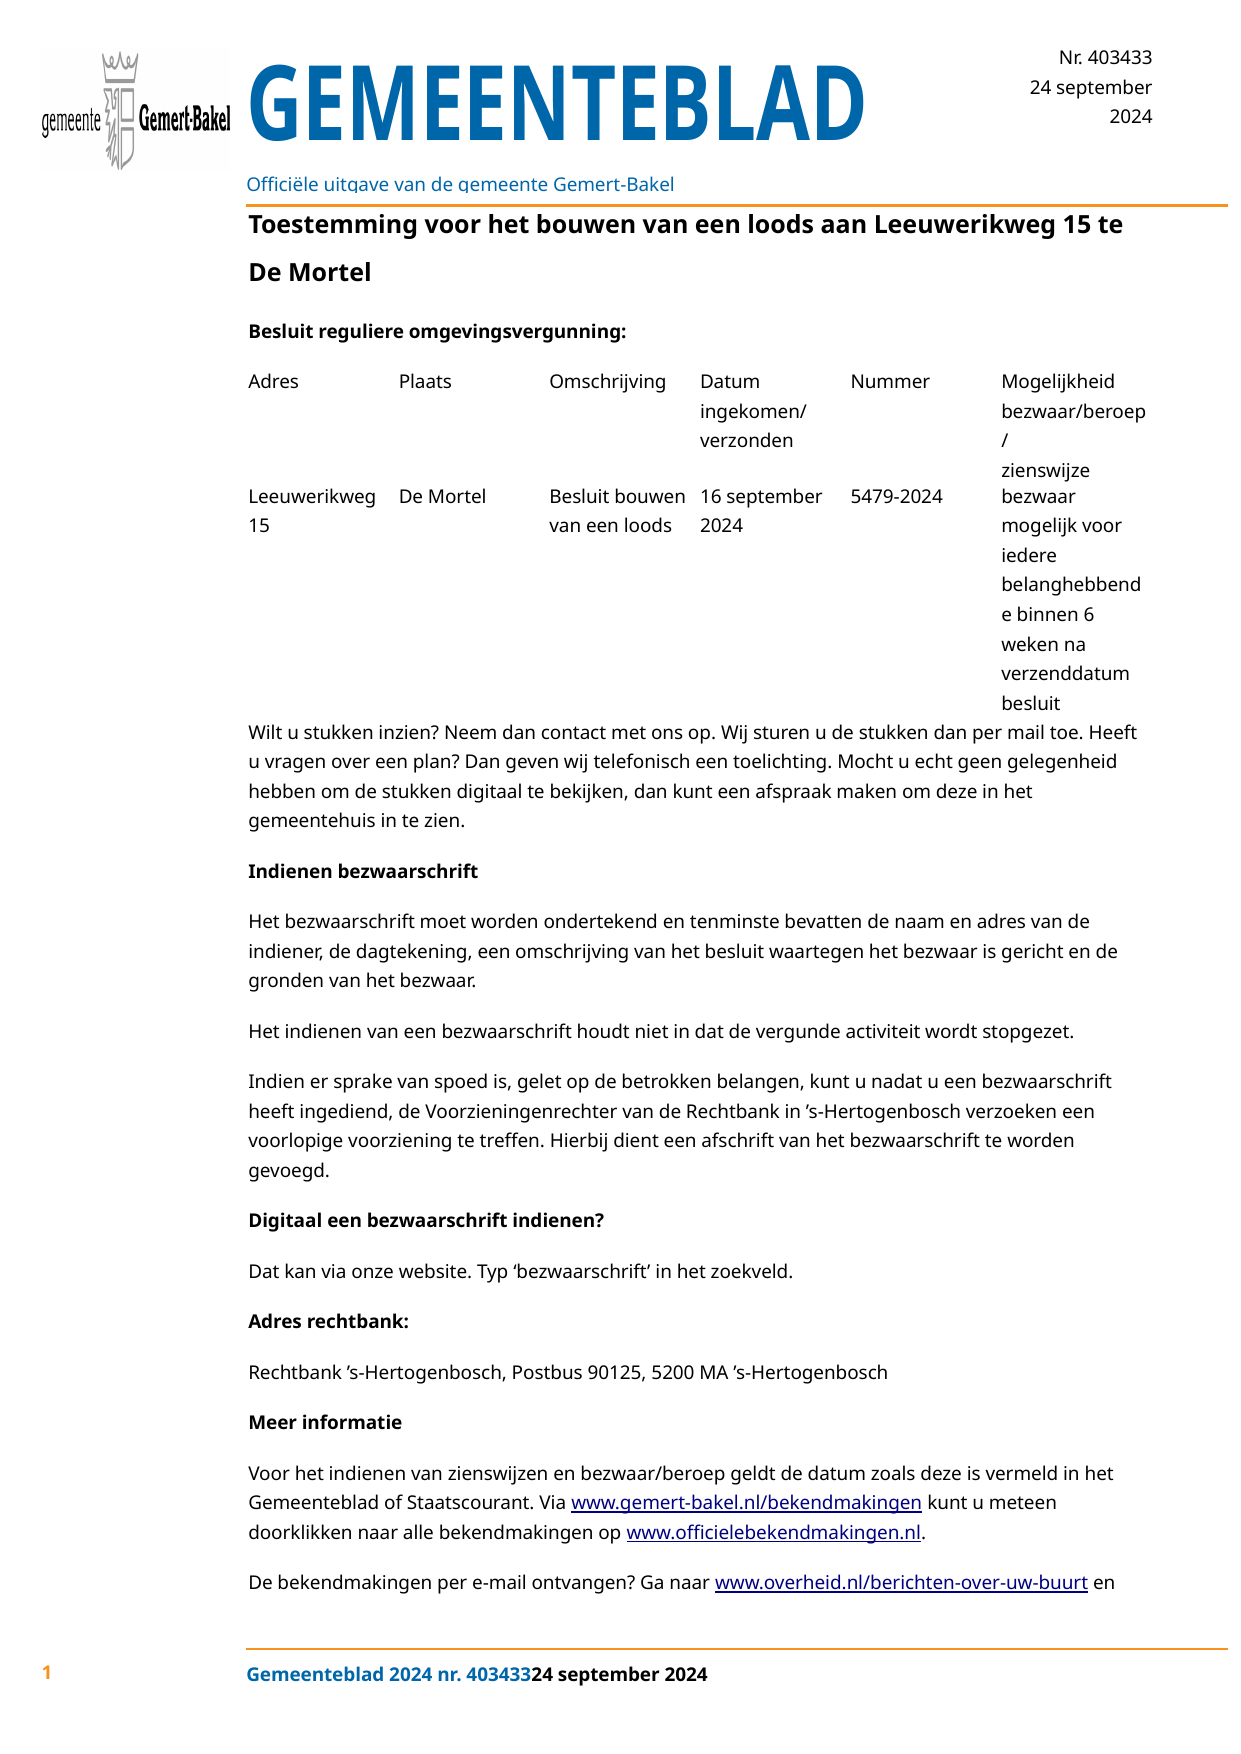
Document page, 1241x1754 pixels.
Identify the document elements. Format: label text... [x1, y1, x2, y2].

text Voor het indienen van zienswijzen en bezwaar/beroep geldt de datum zoals deze is vermeld in het Gemeenteblad of Staatscourant. Via www.gemert-bakel.nl/bekendmakingen kunt u meteen doorklikken naar alle bekendmakingen op www.officielebekendmakingen.nl. [248, 1460, 1152, 1545]
table_header Plaats [399, 369, 549, 483]
text Het bezwaarschrift moet worden ondertekend en tenminste bevatten de naam en adres van de indiener, de dagtekening, een omschrijving van het besluit waartegen het bezwaar is gericht en de gronden van het bezwaar. [248, 908, 1152, 993]
table_header Mogelijkheid bezwaar/beroep/ zienswijze [1001, 369, 1152, 483]
text Besluit reguliere omgevingsvergunning: [248, 318, 1152, 344]
text Rechtbank ’s-Hertogenbosch, Postbus 90125, 5200 MA ’s-Hertogenbosch [248, 1359, 1152, 1385]
text Indien er sprake van spoed is, gelet op de betrokken belangen, kunt u nadat u een bezwaarschrift heeft ingediend, de Voorzieningenrechter van de Rechtbank in ’s-Hertogenbosch verzoeken een voorlopige voorziening te treffen. Hierbij dient een afschrift van het bezwaarschrift te worden gevoegd. [248, 1068, 1152, 1183]
table_header Omschrijving [549, 369, 700, 483]
text Meer informatie [248, 1409, 1152, 1435]
text Indienen bezwaarschrift [248, 858, 1152, 884]
text Dat kan via onze website. Typ ‘bezwaarschrift’ in het zoekveld. [248, 1258, 1152, 1284]
picture [41, 47, 231, 172]
table_cell Leeuwerikweg 15 [248, 483, 398, 716]
table_header Datum ingekomen/ verzonden [700, 369, 850, 483]
text Wilt u stukken inzien? Neem dan contact met ons op. Wij sturen u de stukken dan per mail toe. Heeft u vragen over een plan? Dan geven wij telefonisch een toelichting. Mocht u echt geen gelegenheid hebben om de stukken digitaal te bekijken, dan kunt een afspraak maken om deze in het gemeentehuis in te zien. [248, 719, 1152, 833]
table_cell bezwaar mogelijk voor iedere belanghebbende binnen 6 weken na verzenddatum besluit [1001, 483, 1152, 716]
table_cell 16 september 2024 [700, 483, 850, 716]
text Toestemming voor het bouwen van een loods aan Leeuwerikweg 15 te De Mortel [248, 207, 1152, 288]
text Het indienen van een bezwaarschrift houdt niet in dat de vergunde activiteit wordt stopgezet. [248, 1018, 1152, 1044]
text Digitaal een bezwaarschrift indienen? [248, 1208, 1152, 1233]
text De bekendmakingen per e-mail ontvangen? Ga naar www.overheid.nl/berichten-over-uw-buurt en [248, 1569, 1152, 1595]
table_cell 5479-2024 [850, 483, 1001, 716]
text Adres rechtbank: [248, 1308, 1152, 1334]
table_header Adres [248, 369, 398, 483]
table_cell Besluit bouwen van een loods [549, 483, 700, 716]
table_header Nummer [850, 369, 1001, 483]
table_cell De Mortel [399, 483, 549, 716]
